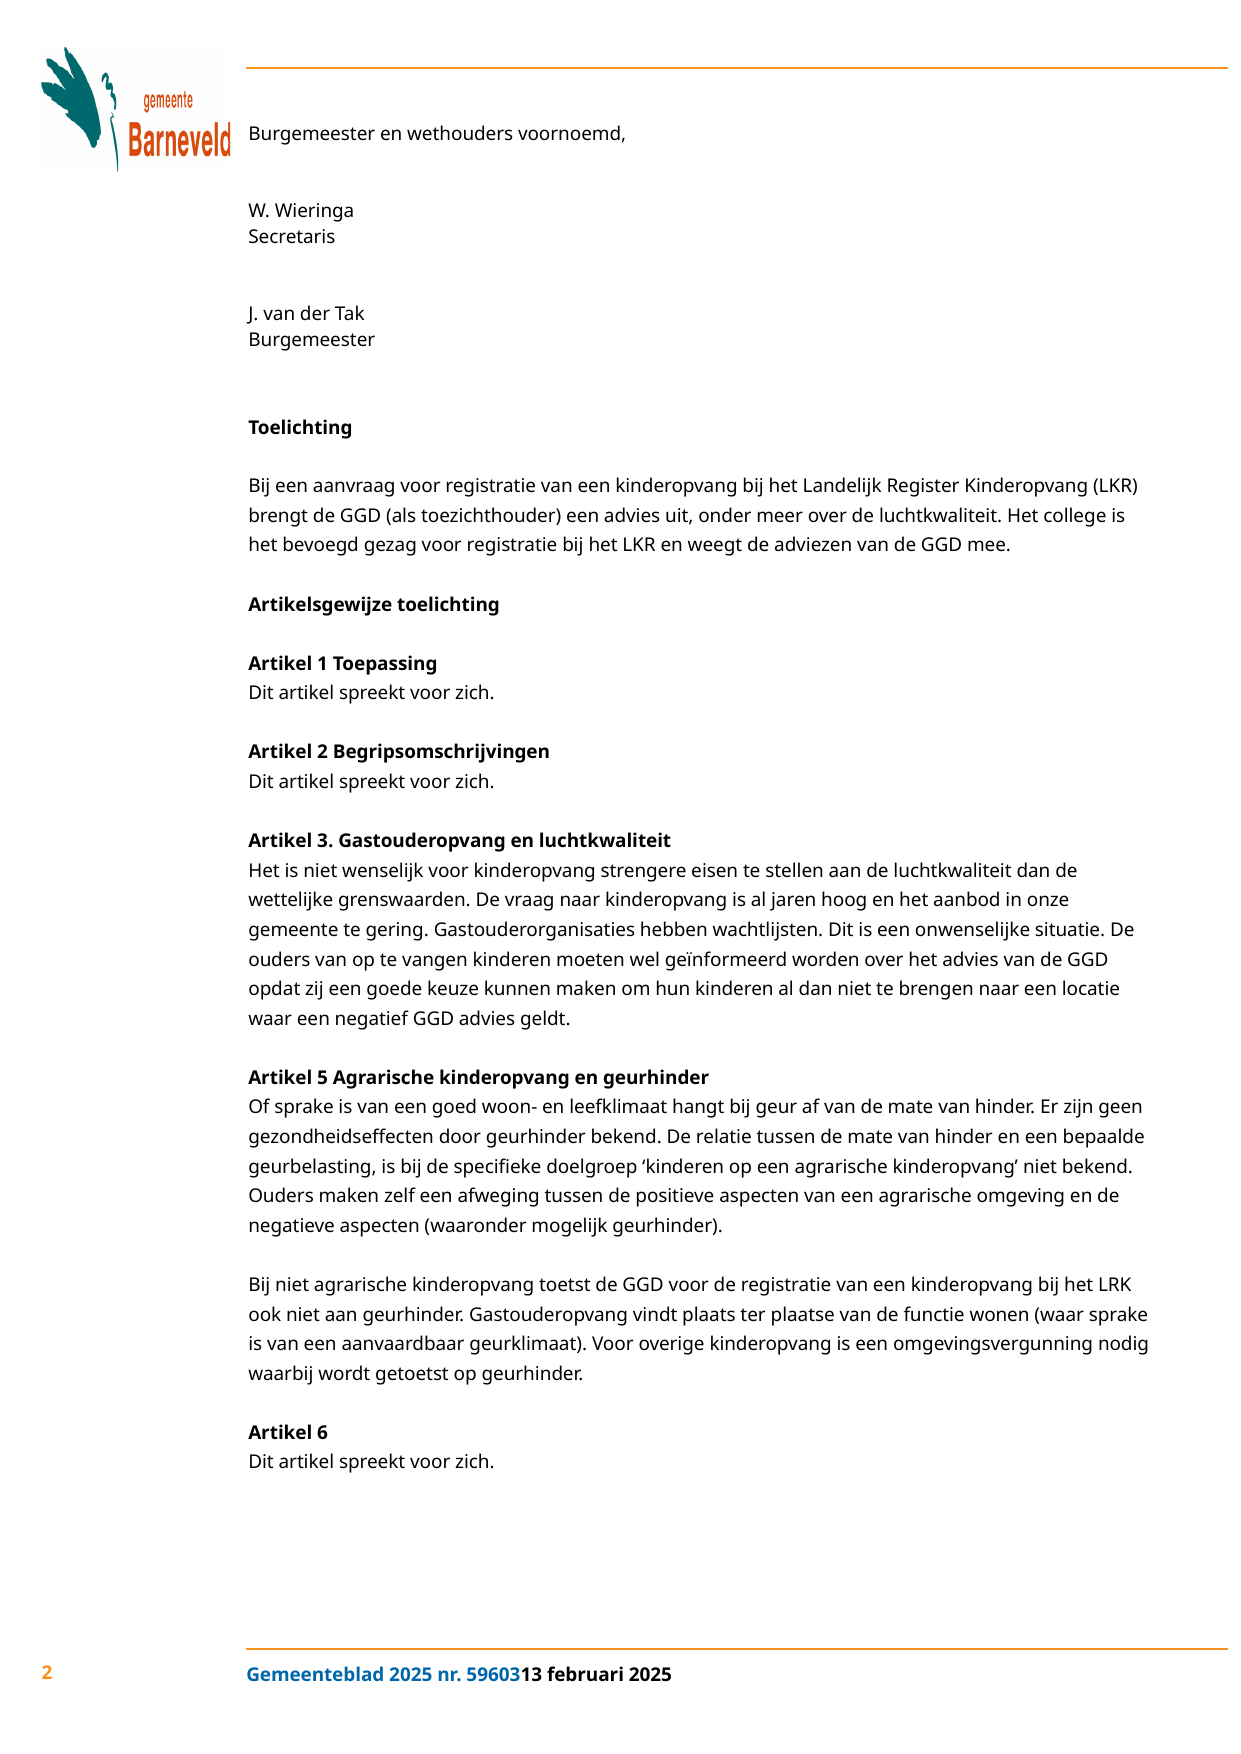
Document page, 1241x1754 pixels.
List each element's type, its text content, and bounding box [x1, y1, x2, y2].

text Of sprake is van een goed woon- en leefklimaat hangt bij geur af van de mate van hinder. Er zijn geen gezondheidseffecten door geurhinder bekend. De relatie tussen de mate van hinder en een bepaalde geurbelasting, is bij de specifieke doelgroep ‘kinderen op een agrarische kinderopvang’ niet bekend. Ouders maken zelf een afweging tussen de positieve aspecten van een agrarische omgeving en de negatieve aspecten (waaronder mogelijk geurhinder). [248, 1094, 1152, 1238]
text Het is niet wenselijk voor kinderopvang strengere eisen te stellen aan de luchtkwaliteit dan de wettelijke grenswaarden. De vraag naar kinderopvang is al jaren hoog en het aanbod in onze gemeente te gering. Gastouderorganisaties hebben wachtlijsten. Dit is een onwenselijke situatie. De ouders van op te vangen kinderen moeten wel geïnformeerd worden over het advies van de GGD opdat zij een goede keuze kunnen maken om hun kinderen al dan niet te brengen naar een locatie waar een negatief GGD advies geldt. [248, 857, 1152, 1031]
text Burgemeester en wethouders voornoemd, [248, 121, 1152, 146]
text Dit artikel spreekt voor zich. [248, 1449, 1152, 1474]
text Artikel 6 [248, 1419, 1152, 1445]
text Artikel 2 Begripsomschrijvingen [248, 739, 1152, 764]
text Bij niet agrarische kinderopvang toetst de GGD voor de registratie van een kinderopvang bij het LRK ook niet aan geurhinder. Gastouderopvang vindt plaats ter plaatse van de functie wonen (waar sprake is van een aanvaardbaar geurklimaat). Voor overige kinderopvang is een omgevingsvergunning nodig waarbij wordt getoetst op geurhinder. [248, 1271, 1152, 1386]
text Burgemeester [248, 326, 1152, 352]
text W. Wieringa [248, 198, 1152, 223]
text Artikel 1 Toepassing [248, 650, 1152, 676]
text Secretaris [248, 223, 1152, 249]
text Artikelsgewijze toelichting [248, 591, 1152, 616]
text Toelichting [248, 403, 1152, 443]
text Bij een aanvraag voor registratie van een kinderopvang bij het Landelijk Register Kinderopvang (LKR) brengt de GGD (als toezichthouder) een advies uit, onder meer over de luchtkwaliteit. Het college is het bevoegd gezag voor registratie bij het LKR en weegt de adviezen van de GGD mee. [248, 472, 1152, 557]
text Dit artikel spreekt voor zich. [248, 768, 1152, 794]
text Dit artikel spreekt voor zich. [248, 679, 1152, 705]
text J. van der Tak [248, 301, 1152, 326]
text Artikel 3. Gastouderopvang en luchtkwaliteit [248, 827, 1152, 853]
picture [41, 47, 231, 172]
text Artikel 5 Agrarische kinderopvang en geurhinder [248, 1064, 1152, 1090]
